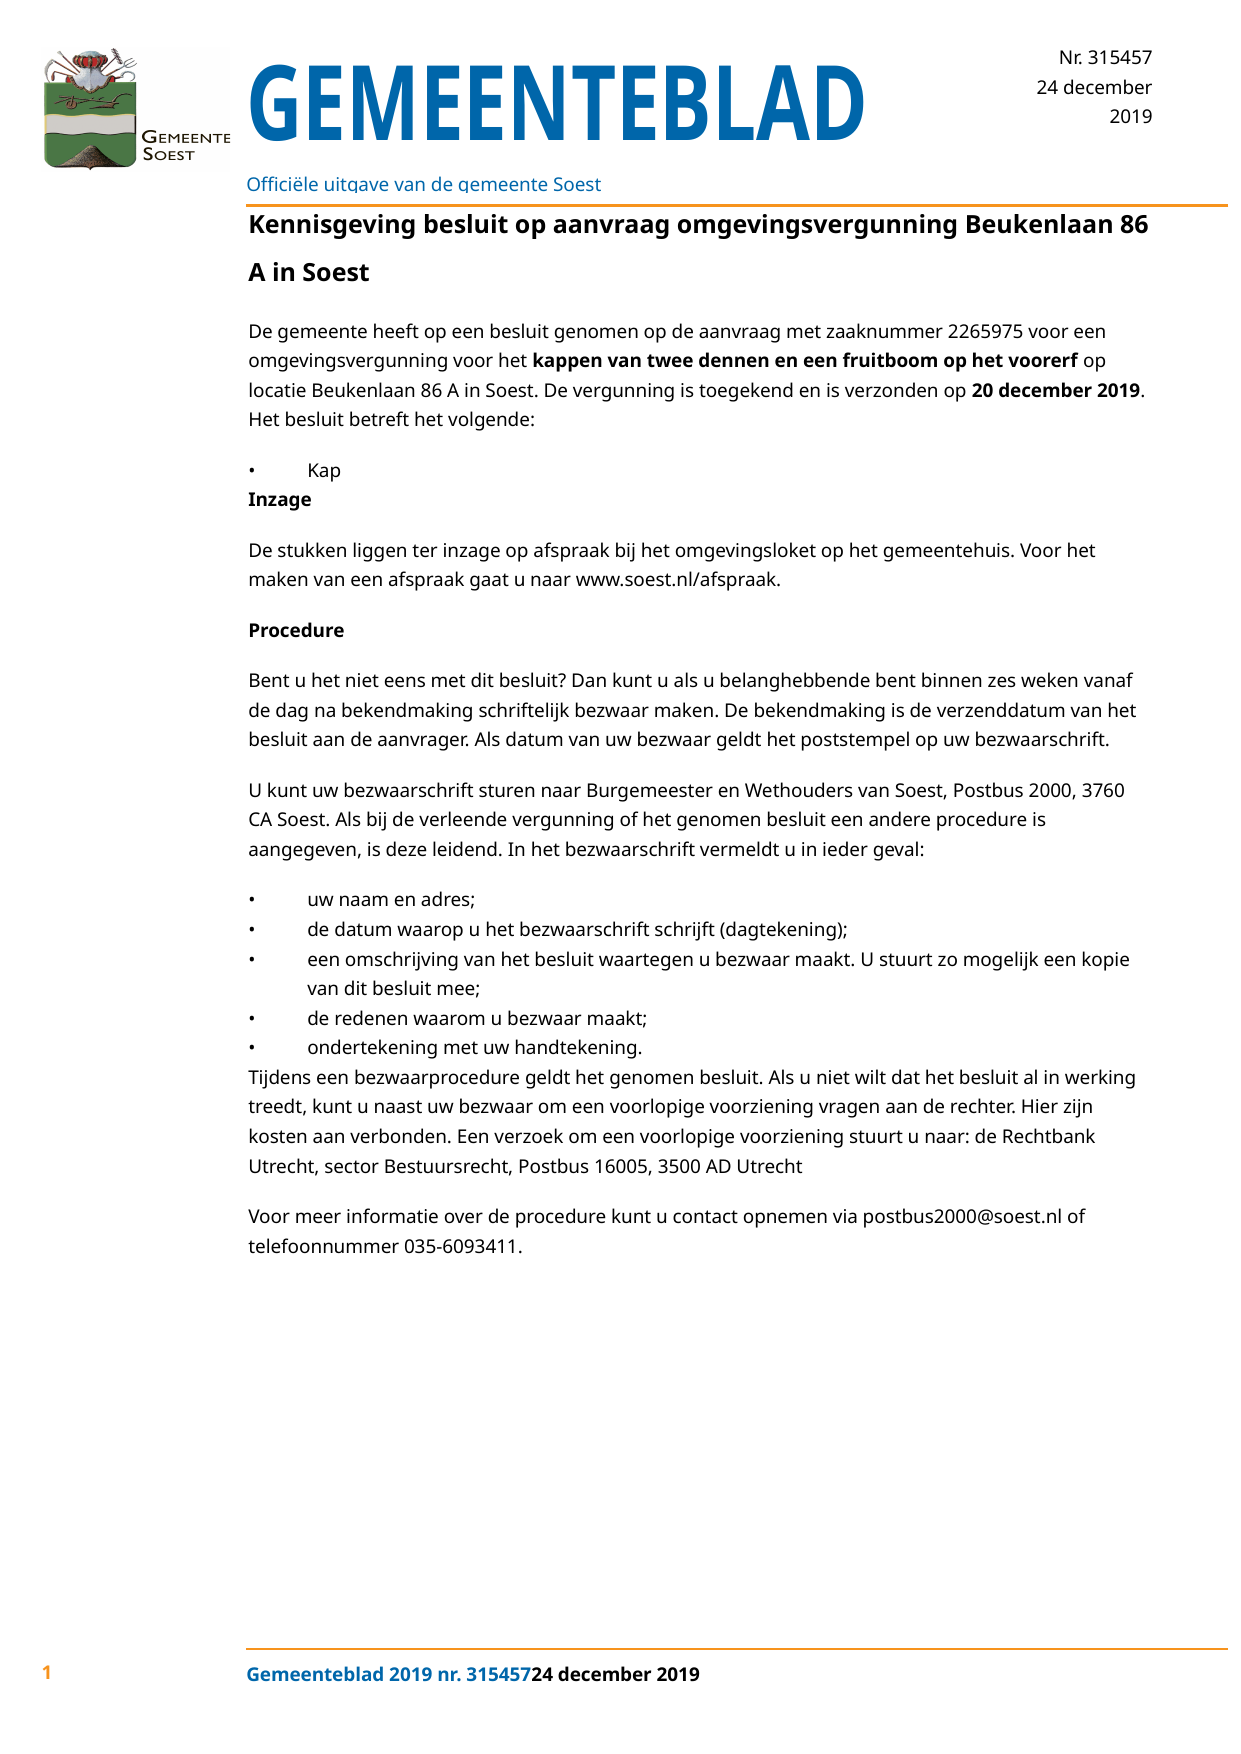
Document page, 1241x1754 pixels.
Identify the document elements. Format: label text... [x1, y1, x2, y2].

list de redenen waarom u bezwaar maakt; [248, 1005, 1152, 1031]
text Procedure [248, 617, 1152, 643]
text Voor meer informatie over de procedure kunt u contact opnemen via postbus2000@soest.nl of telefoonnummer 035-6093411. [248, 1203, 1152, 1259]
text De stukken liggen ter inzage op afspraak bij het omgevingsloket op het gemeentehuis. Voor het maken van een afspraak gaat u naar www.soest.nl/afspraak. [248, 537, 1152, 592]
text Tijdens een bezwaarprocedure geldt het genomen besluit. Als u niet wilt dat het besluit al in werking treedt, kunt u naast uw bezwaar om een voorlopige voorziening vragen aan de rechter. Hier zijn kosten aan verbonden. Een verzoek om een voorlopige voorziening stuurt u naar: de Rechtbank Utrecht, sector Bestuursrecht, Postbus 16005, 3500 AD Utrecht [248, 1064, 1152, 1179]
list de datum waarop u het bezwaarschrift schrijft (dagtekening); [248, 916, 1152, 942]
text Inzage [248, 487, 1152, 512]
text U kunt uw bezwaarschrift sturen naar Burgemeester en Wethouders van Soest, Postbus 2000, 3760 CA Soest. Als bij de verleende vergunning of het genomen besluit een andere procedure is aangegeven, is deze leidend. In het bezwaarschrift vermeldt u in ieder geval: [248, 777, 1152, 862]
list een omschrijving van het besluit waartegen u bezwaar maakt. U stuurt zo mogelijk een kopie van dit besluit mee; [248, 946, 1152, 1001]
picture [41, 47, 231, 172]
list ondertekening met uw handtekening. [248, 1034, 1152, 1060]
text De gemeente heeft op een besluit genomen op de aanvraag met zaaknummer 2265975 voor een omgevingsvergunning voor het kappen van twee dennen en een fruitboom op het voorerf op locatie Beukenlaan 86 A in Soest. De vergunning is toegekend en is verzonden op 20 december 2019. Het besluit betreft het volgende: [248, 318, 1152, 432]
list uw naam en adres; [248, 887, 1152, 912]
list Kap [248, 457, 1152, 483]
text Bent u het niet eens met dit besluit? Dan kunt u als u belanghebbende bent binnen zes weken vanaf de dag na bekendmaking schriftelijk bezwaar maken. De bekendmaking is de verzenddatum van het besluit aan de aanvrager. Als datum van uw bezwaar geldt het poststempel op uw bezwaarschrift. [248, 667, 1152, 752]
text Kennisgeving besluit op aanvraag omgevingsvergunning Beukenlaan 86 A in Soest [248, 207, 1152, 288]
